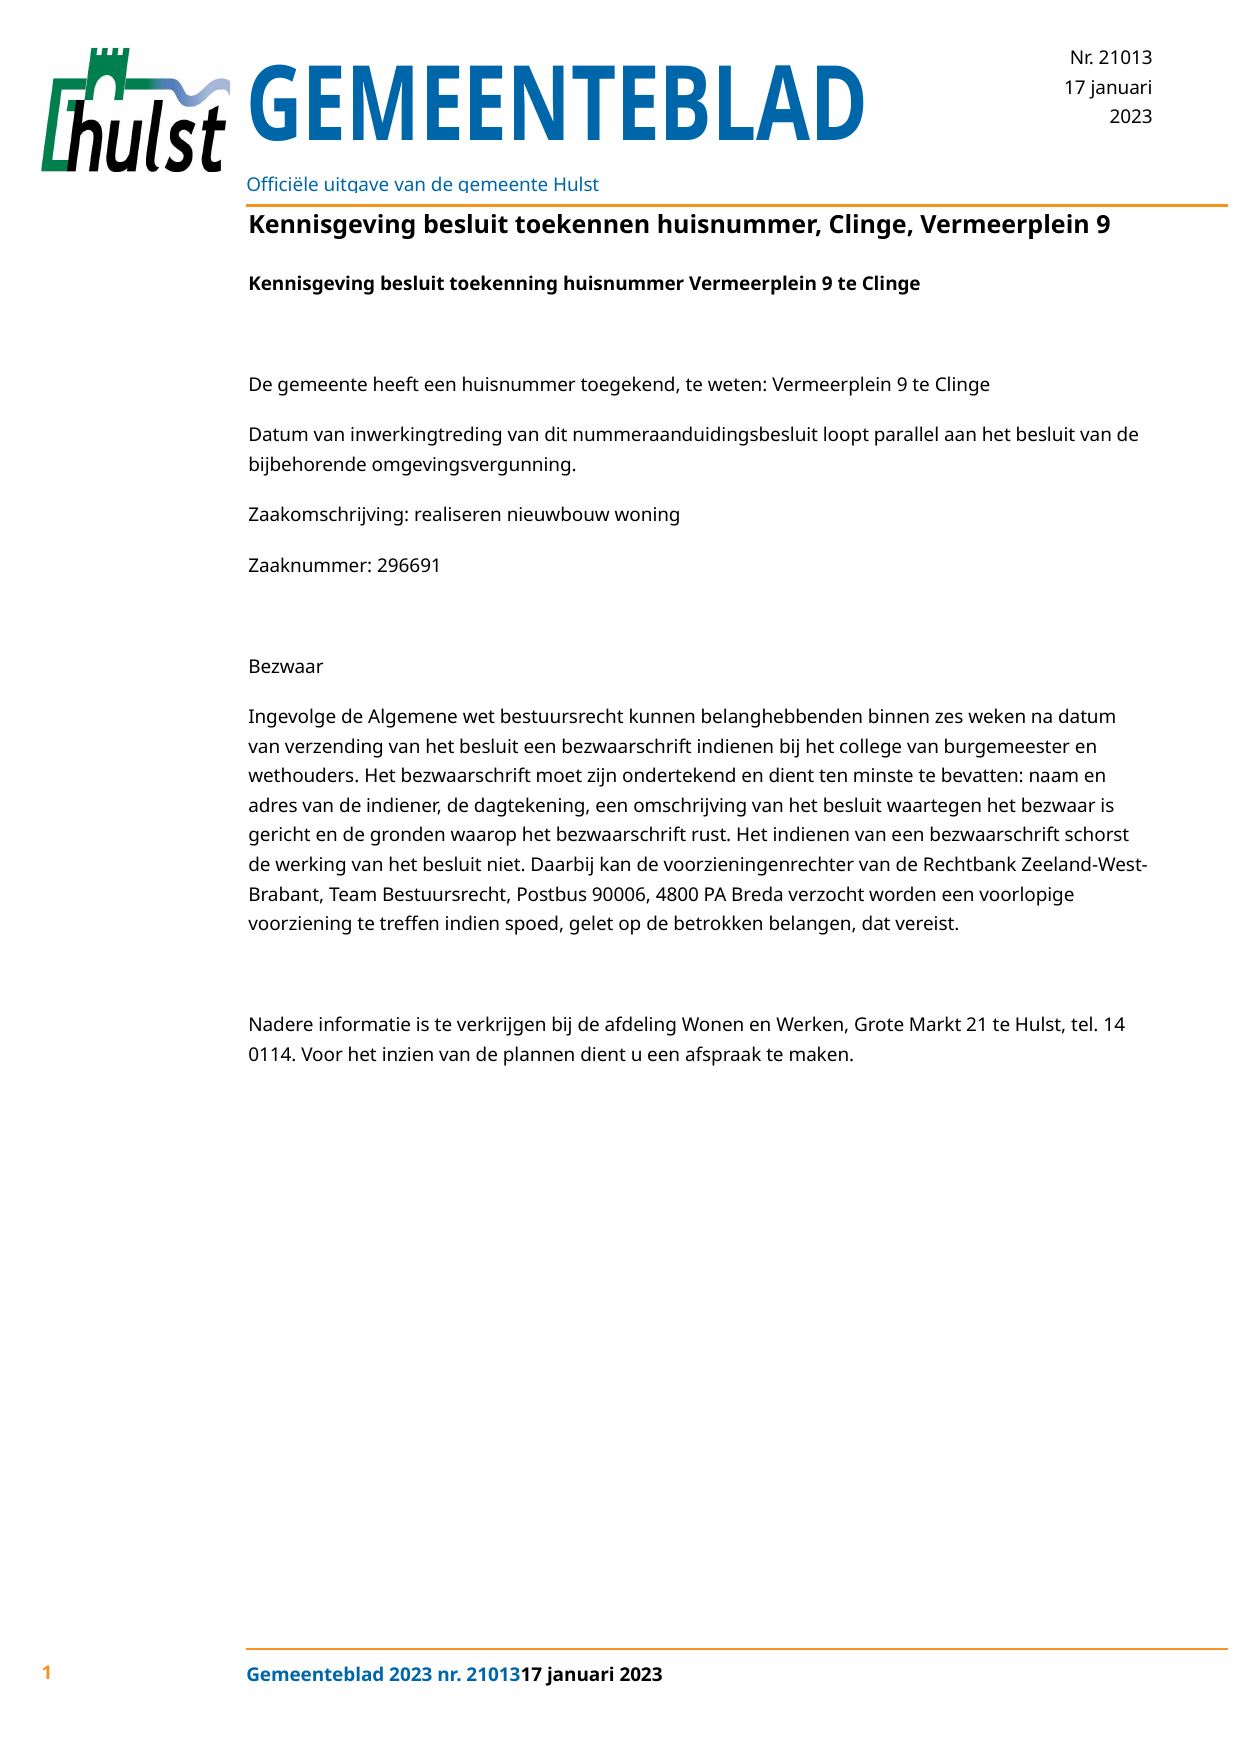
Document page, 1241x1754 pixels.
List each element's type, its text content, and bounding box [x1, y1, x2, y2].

text Kennisgeving besluit toekennen huisnummer, Clinge, Vermeerplein 9 [248, 207, 1152, 241]
text Ingevolge de Algemene wet bestuursrecht kunnen belanghebbenden binnen zes weken na datum van verzending van het besluit een bezwaarschrift indienen bij het college van burgemeester en wethouders. Het bezwaarschrift moet zijn ondertekend en dient ten minste te bevatten: naam en adres van de indiener, de dagtekening, een omschrijving van het besluit waartegen het bezwaar is gericht en de gronden waarop het bezwaarschrift rust. Het indienen van een bezwaarschrift schorst de werking van het besluit niet. Daarbij kan de voorzieningenrechter van de Rechtbank Zeeland-West-Brabant, Team Bestuursrecht, Postbus 90006, 4800 PA Breda verzocht worden een voorlopige voorziening te treffen indien spoed, gelet op de betrokken belangen, dat vereist. [248, 703, 1152, 936]
text De gemeente heeft een huisnummer toegekend, te weten: Vermeerplein 9 te Clinge [248, 371, 1152, 397]
text Nadere informatie is te verkrijgen bij de afdeling Wonen en Werken, Grote Markt 21 te Hulst, tel. 14 0114. Voor het inzien van de plannen dient u een afspraak te maken. [248, 1011, 1152, 1066]
text Kennisgeving besluit toekenning huisnummer Vermeerplein 9 te Clinge [248, 270, 1152, 296]
picture [41, 47, 231, 172]
text Zaakomschrijving: realiseren nieuwbouw woning [248, 502, 1152, 527]
text Zaaknummer: 296691 [248, 552, 1152, 578]
text Datum van inwerkingtreding van dit nummeraanduidingsbesluit loopt parallel aan het besluit van de bijbehorende omgevingsvergunning. [248, 422, 1152, 477]
text Bezwaar [248, 653, 1152, 678]
